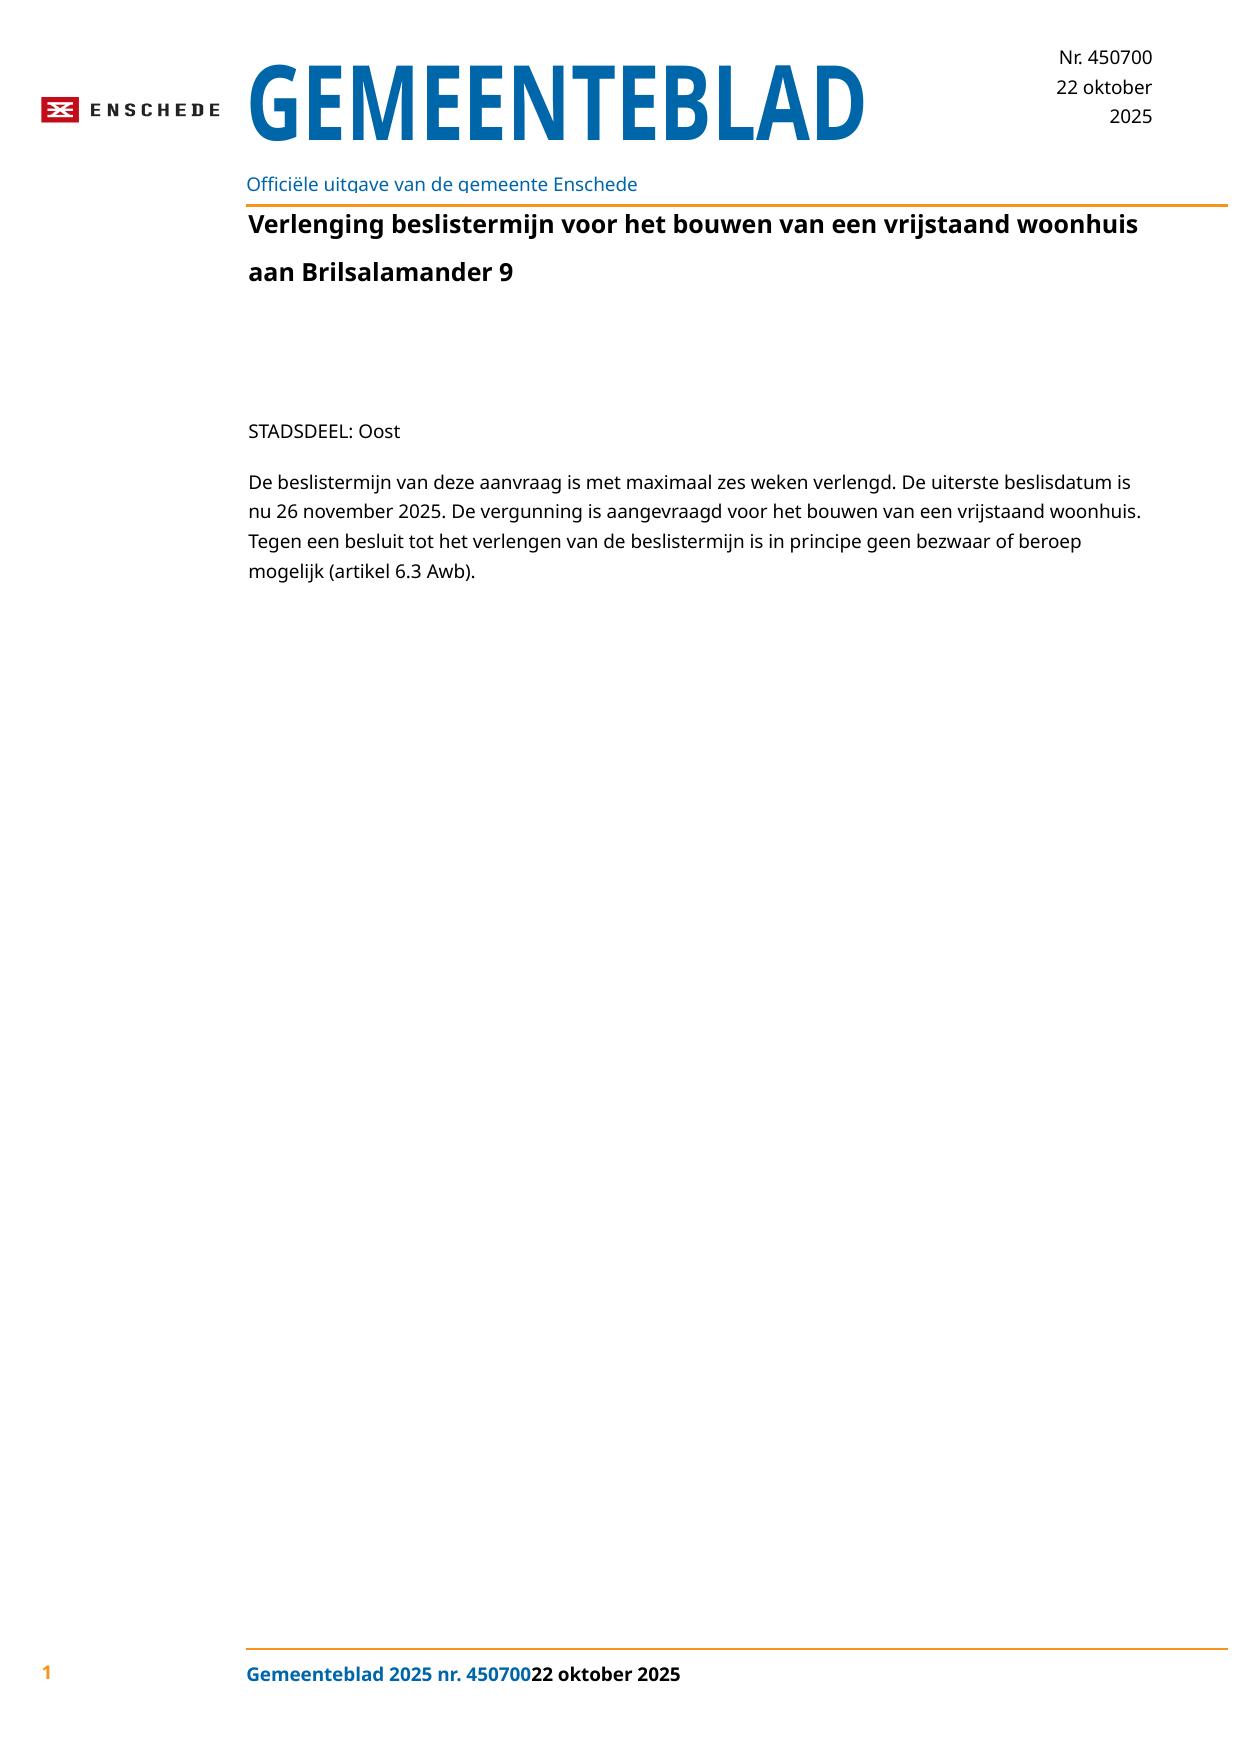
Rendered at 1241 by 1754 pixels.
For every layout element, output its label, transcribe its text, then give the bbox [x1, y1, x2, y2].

text De beslistermijn van deze aanvraag is met maximaal zes weken verlengd. De uiterste beslisdatum is nu 26 november 2025. De vergunning is aangevraagd voor het bouwen van een vrijstaand woonhuis. Tegen een besluit tot het verlengen van de beslistermijn is in principe geen bezwaar of beroep mogelijk (artikel 6.3 Awb). [248, 469, 1152, 584]
text Verlenging beslistermijn voor het bouwen van een vrijstaand woonhuis aan Brilsalamander 9 [248, 207, 1152, 288]
picture [41, 47, 231, 172]
text STADSDEEL: Oost [248, 419, 1152, 444]
